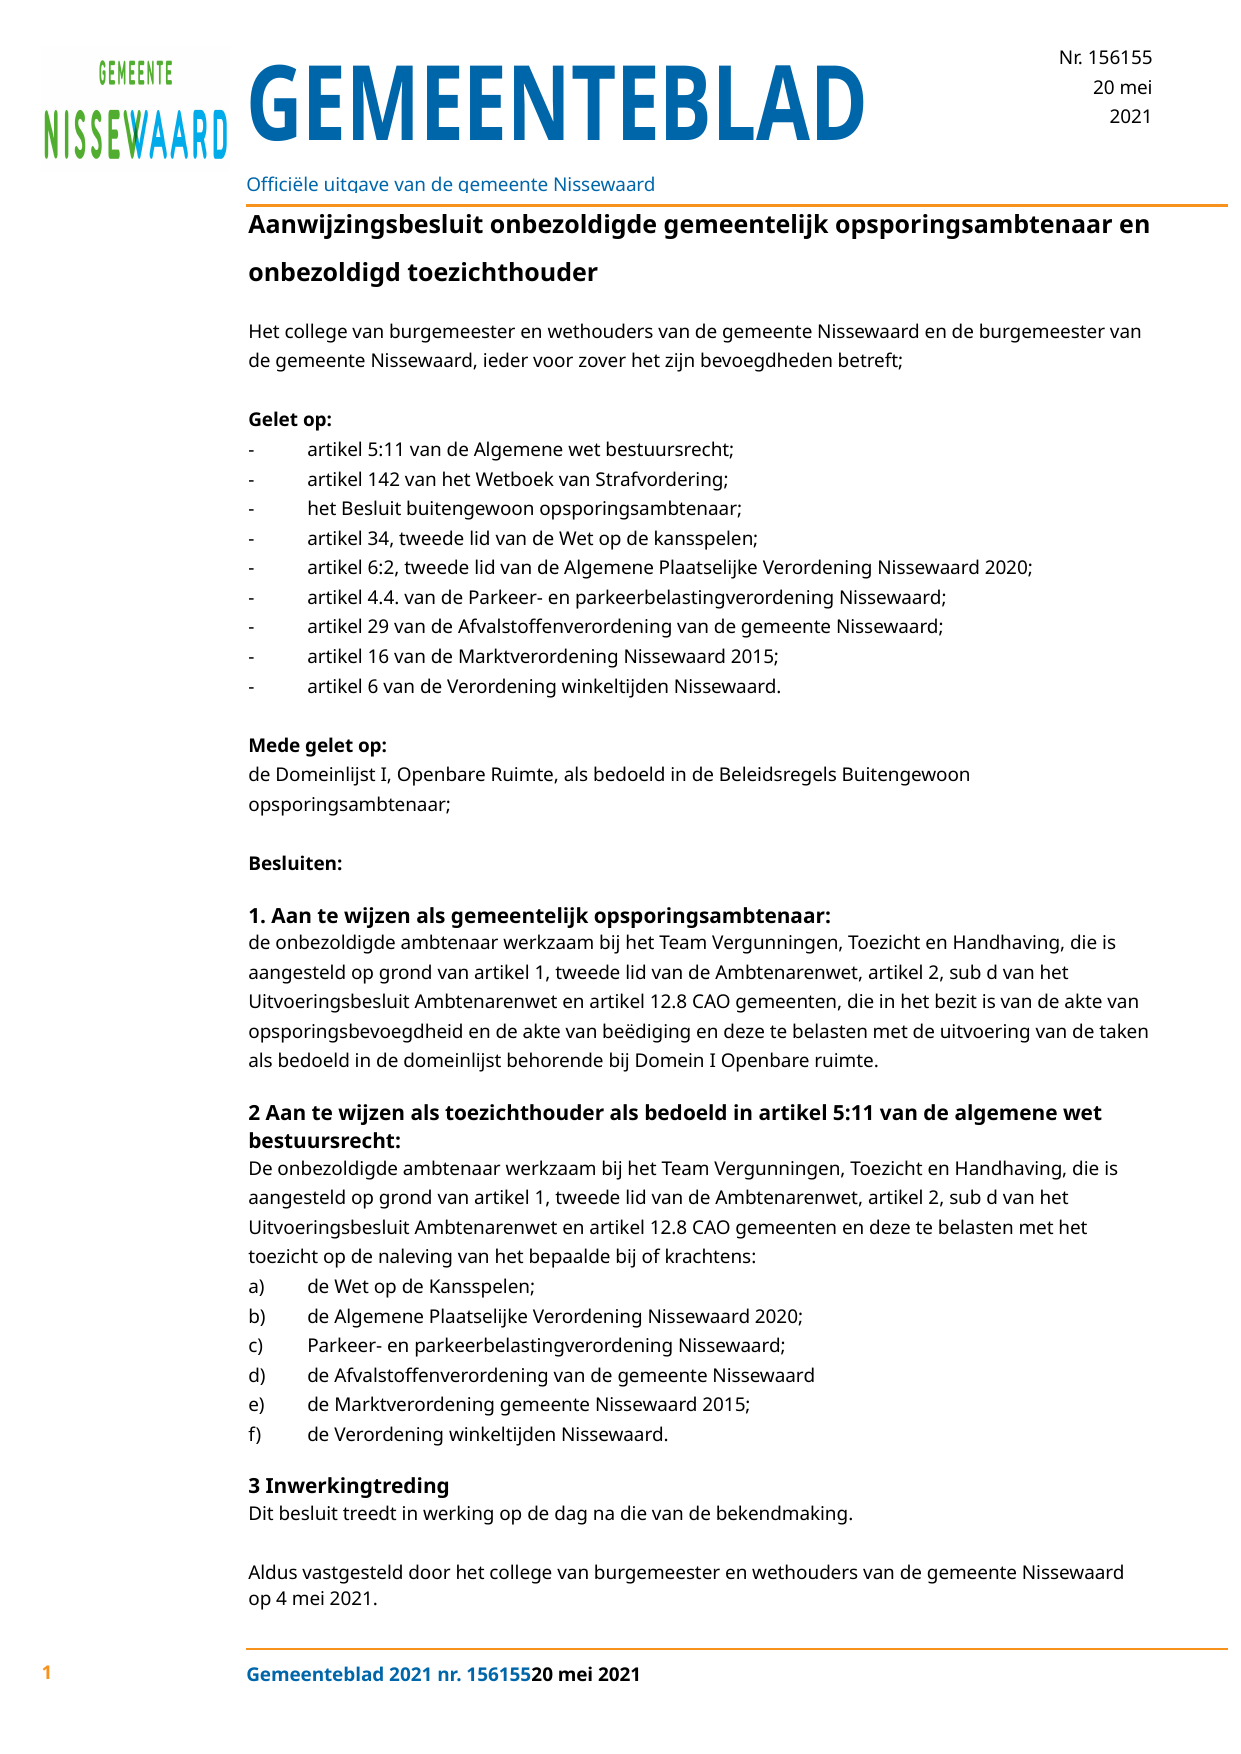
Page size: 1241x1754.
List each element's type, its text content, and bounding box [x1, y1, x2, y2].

list artikel 16 van de Marktverordening Nissewaard 2015; [248, 643, 1152, 669]
list de Wet op de Kansspelen; [248, 1273, 1152, 1299]
list artikel 29 van de Afvalstoffenverordening van de gemeente Nissewaard; [248, 614, 1152, 639]
text Dit besluit treedt in werking op de dag na die van de bekendmaking. [248, 1500, 1152, 1526]
list artikel 34, tweede lid van de Wet op de kansspelen; [248, 525, 1152, 551]
picture [41, 47, 231, 172]
list artikel 5:11 van de Algemene wet bestuursrecht; [248, 436, 1152, 462]
text Besluiten: [248, 850, 1152, 876]
list artikel 6 van de Verordening winkeltijden Nissewaard. [248, 673, 1152, 699]
list de Marktverordening gemeente Nissewaard 2015; [248, 1392, 1152, 1417]
list de Algemene Plaatselijke Verordening Nissewaard 2020; [248, 1303, 1152, 1328]
text Het college van burgemeester en wethouders van de gemeente Nissewaard en de burgemeester van de gemeente Nissewaard, ieder voor zover het zijn bevoegdheden betreft; [248, 318, 1152, 373]
text Uitvoeringsbesluit Ambtenarenwet en artikel 12.8 CAO gemeenten en deze te belasten met het toezicht op de naleving van het bepaalde bij of krachtens: [248, 1214, 1152, 1269]
text 1. Aan te wijzen als gemeentelijk opsporingsambtenaar: [248, 901, 1152, 929]
text Aldus vastgesteld door het college van burgemeester en wethouders van de gemeente Nissewaard op 4 mei 2021. [248, 1559, 1152, 1611]
list artikel 4.4. van de Parkeer- en parkeerbelastingverordening Nissewaard; [248, 584, 1152, 610]
text De onbezoldigde ambtenaar werkzaam bij het Team Vergunningen, Toezicht en Handhaving, die is aangesteld op grond van artikel 1, tweede lid van de Ambtenarenwet, artikel 2, sub d van het [248, 1155, 1152, 1210]
text Gelet op: [248, 407, 1152, 432]
text 3 Inwerkingtreding [248, 1472, 1152, 1500]
text Aanwijzingsbesluit onbezoldigde gemeentelijk opsporingsambtenaar en onbezoldigd toezichthouder [248, 207, 1152, 288]
list het Besluit buitengewoon opsporingsambtenaar; [248, 495, 1152, 521]
list artikel 6:2, tweede lid van de Algemene Plaatselijke Verordening Nissewaard 2020; [248, 554, 1152, 580]
list artikel 142 van het Wetboek van Strafvordering; [248, 466, 1152, 492]
text de Domeinlijst I, Openbare Ruimte, als bedoeld in de Beleidsregels Buitengewoon opsporingsambtenaar; [248, 762, 1152, 817]
text Mede gelet op: [248, 732, 1152, 758]
list Parkeer- en parkeerbelastingverordening Nissewaard; [248, 1332, 1152, 1358]
text 2 Aan te wijzen als toezichthouder als bedoeld in artikel 5:11 van de algemene wet bestuursrecht: [248, 1098, 1152, 1155]
list de Verordening winkeltijden Nissewaard. [248, 1421, 1152, 1447]
text de onbezoldigde ambtenaar werkzaam bij het Team Vergunningen, Toezicht en Handhaving, die is aangesteld op grond van artikel 1, tweede lid van de Ambtenarenwet, artikel 2, sub d van het Uitvoeringsbesluit Ambtenarenwet en artikel 12.8 CAO gemeenten, die in het bezit is van de akte van opsporingsbevoegdheid en de akte van beëdiging en deze te belasten met de uitvoering van de taken als bedoeld in de domeinlijst behorende bij Domein I Openbare ruimte. [248, 929, 1152, 1073]
list de Afvalstoffenverordening van de gemeente Nissewaard [248, 1362, 1152, 1388]
